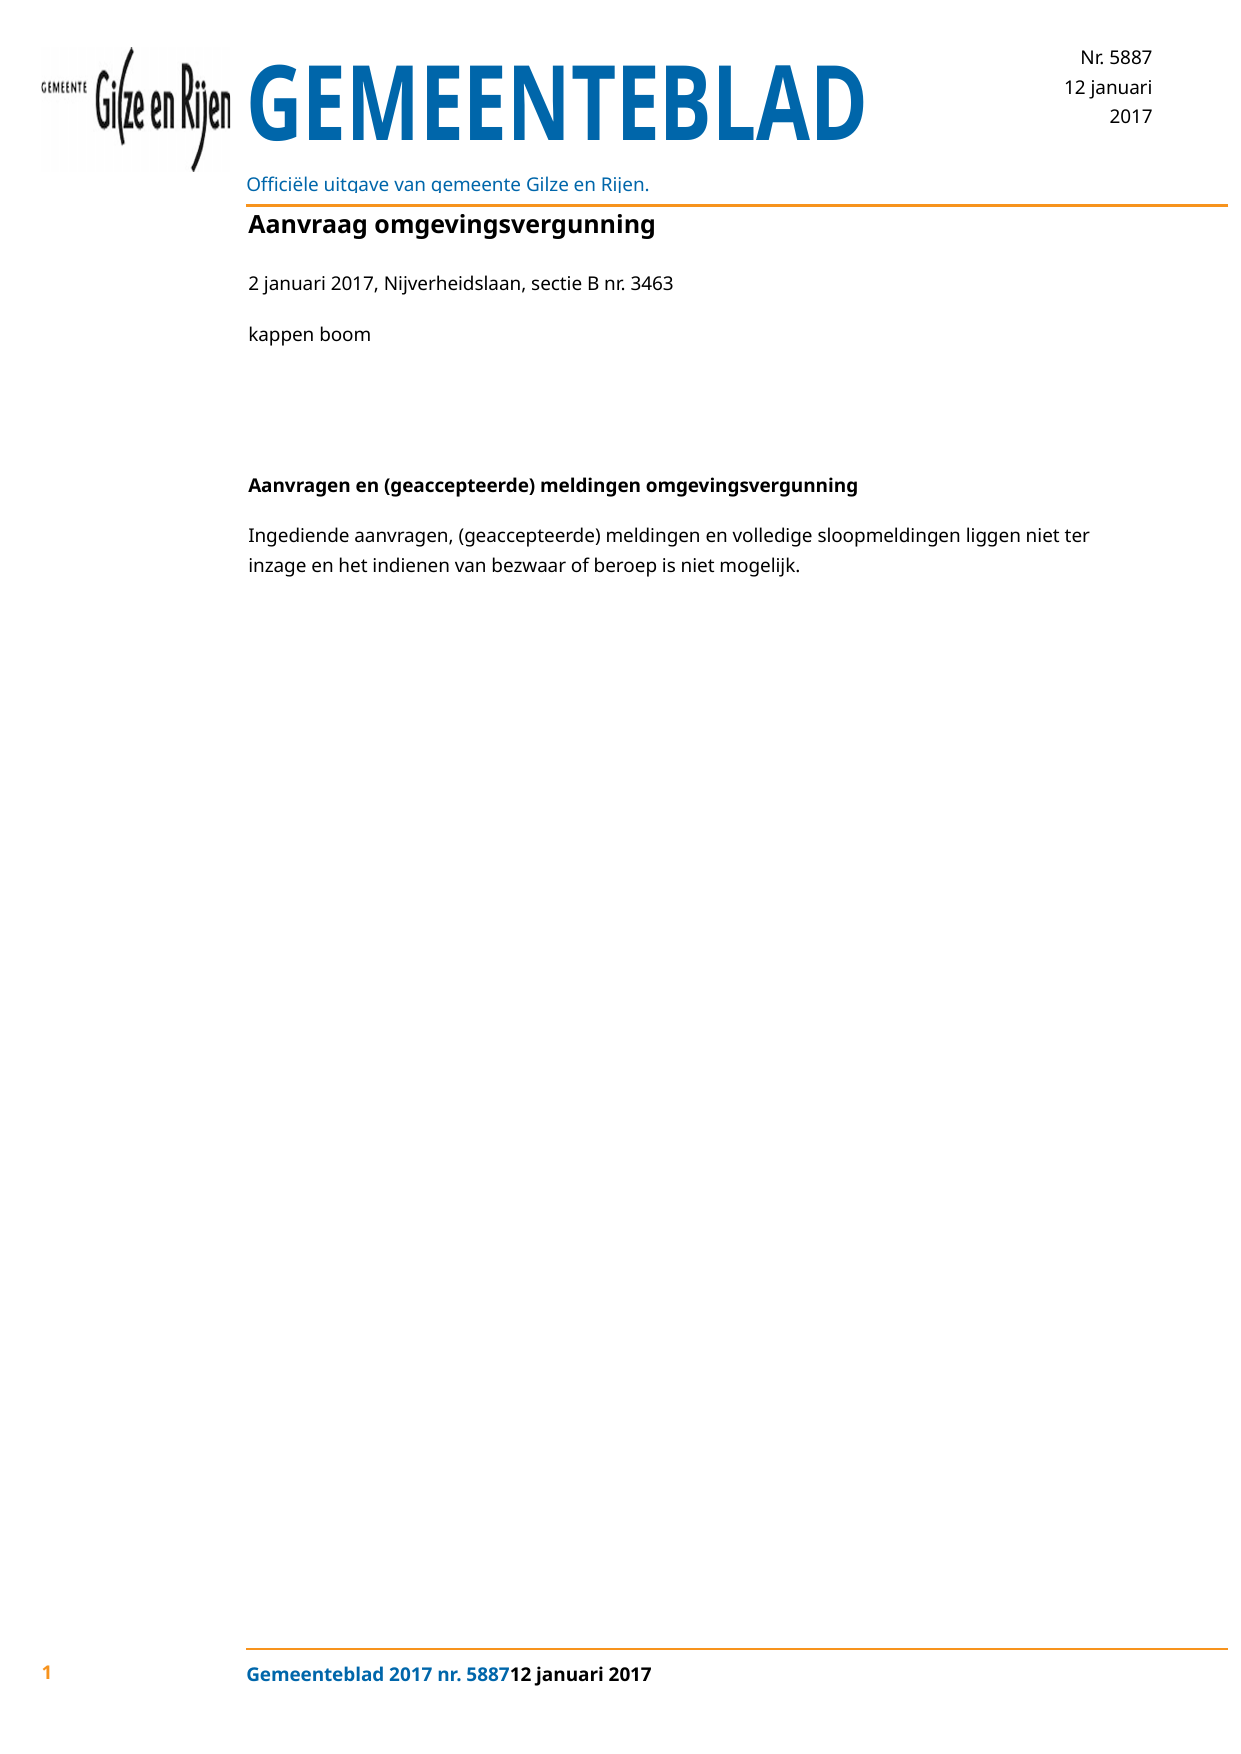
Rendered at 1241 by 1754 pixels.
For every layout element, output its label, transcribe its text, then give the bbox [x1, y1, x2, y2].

text Ingediende aanvragen, (geaccepteerde) meldingen en volledige sloopmeldingen liggen niet ter inzage en het indienen van bezwaar of beroep is niet mogelijk. [248, 522, 1152, 578]
text 2 januari 2017, Nijverheidslaan, sectie B nr. 3463 [248, 270, 1152, 296]
text Aanvraag omgevingsvergunning [248, 207, 1152, 241]
text kappen boom [248, 321, 1152, 346]
text Aanvragen en (geaccepteerde) meldingen omgevingsvergunning [248, 472, 1152, 498]
picture [41, 47, 231, 172]
